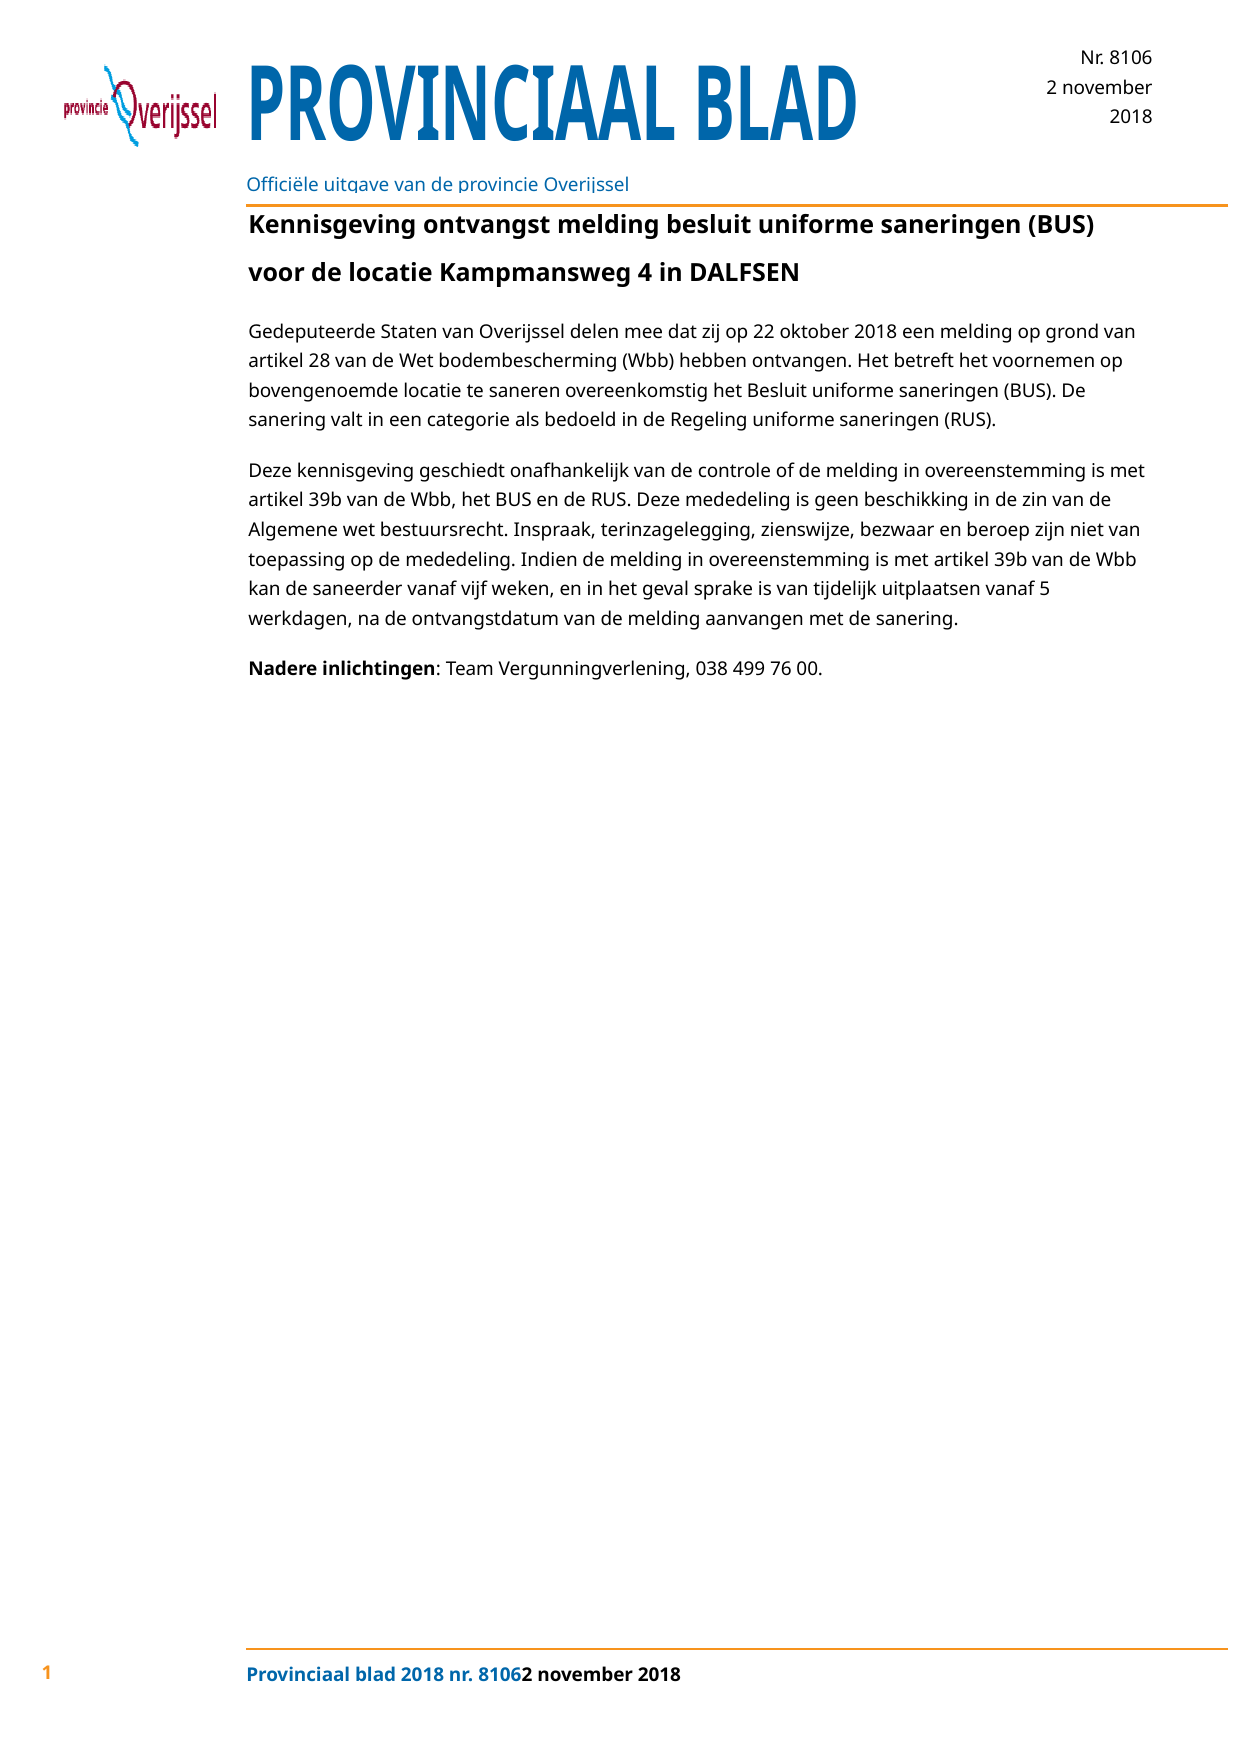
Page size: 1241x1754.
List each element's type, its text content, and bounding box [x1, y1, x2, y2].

picture [41, 47, 231, 172]
text Gedeputeerde Staten van Overijssel delen mee dat zij op 22 oktober 2018 een melding op grond van artikel 28 van de Wet bodembescherming (Wbb) hebben ontvangen. Het betreft het voornemen op bovengenoemde locatie te saneren overeenkomstig het Besluit uniforme saneringen (BUS). De sanering valt in een categorie als bedoeld in de Regeling uniforme saneringen (RUS). [248, 318, 1152, 432]
text Kennisgeving ontvangst melding besluit uniforme saneringen (BUS) voor de locatie Kampmansweg 4 in DALFSEN [248, 207, 1152, 288]
text Deze kennisgeving geschiedt onafhankelijk van de controle of de melding in overeenstemming is met artikel 39b van de Wbb, het BUS en de RUS. Deze mededeling is geen beschikking in de zin van de Algemene wet bestuursrecht. Inspraak, terinzagelegging, zienswijze, bezwaar en beroep zijn niet van toepassing op de mededeling. Indien de melding in overeenstemming is met artikel 39b van de Wbb kan de saneerder vanaf vijf weken, en in het geval sprake is van tijdelijk uitplaatsen vanaf 5 werkdagen, na de ontvangstdatum van de melding aanvangen met de sanering. [248, 457, 1152, 631]
text Nadere inlichtingen: Team Vergunningverlening, 038 499 76 00. [248, 655, 1152, 681]
